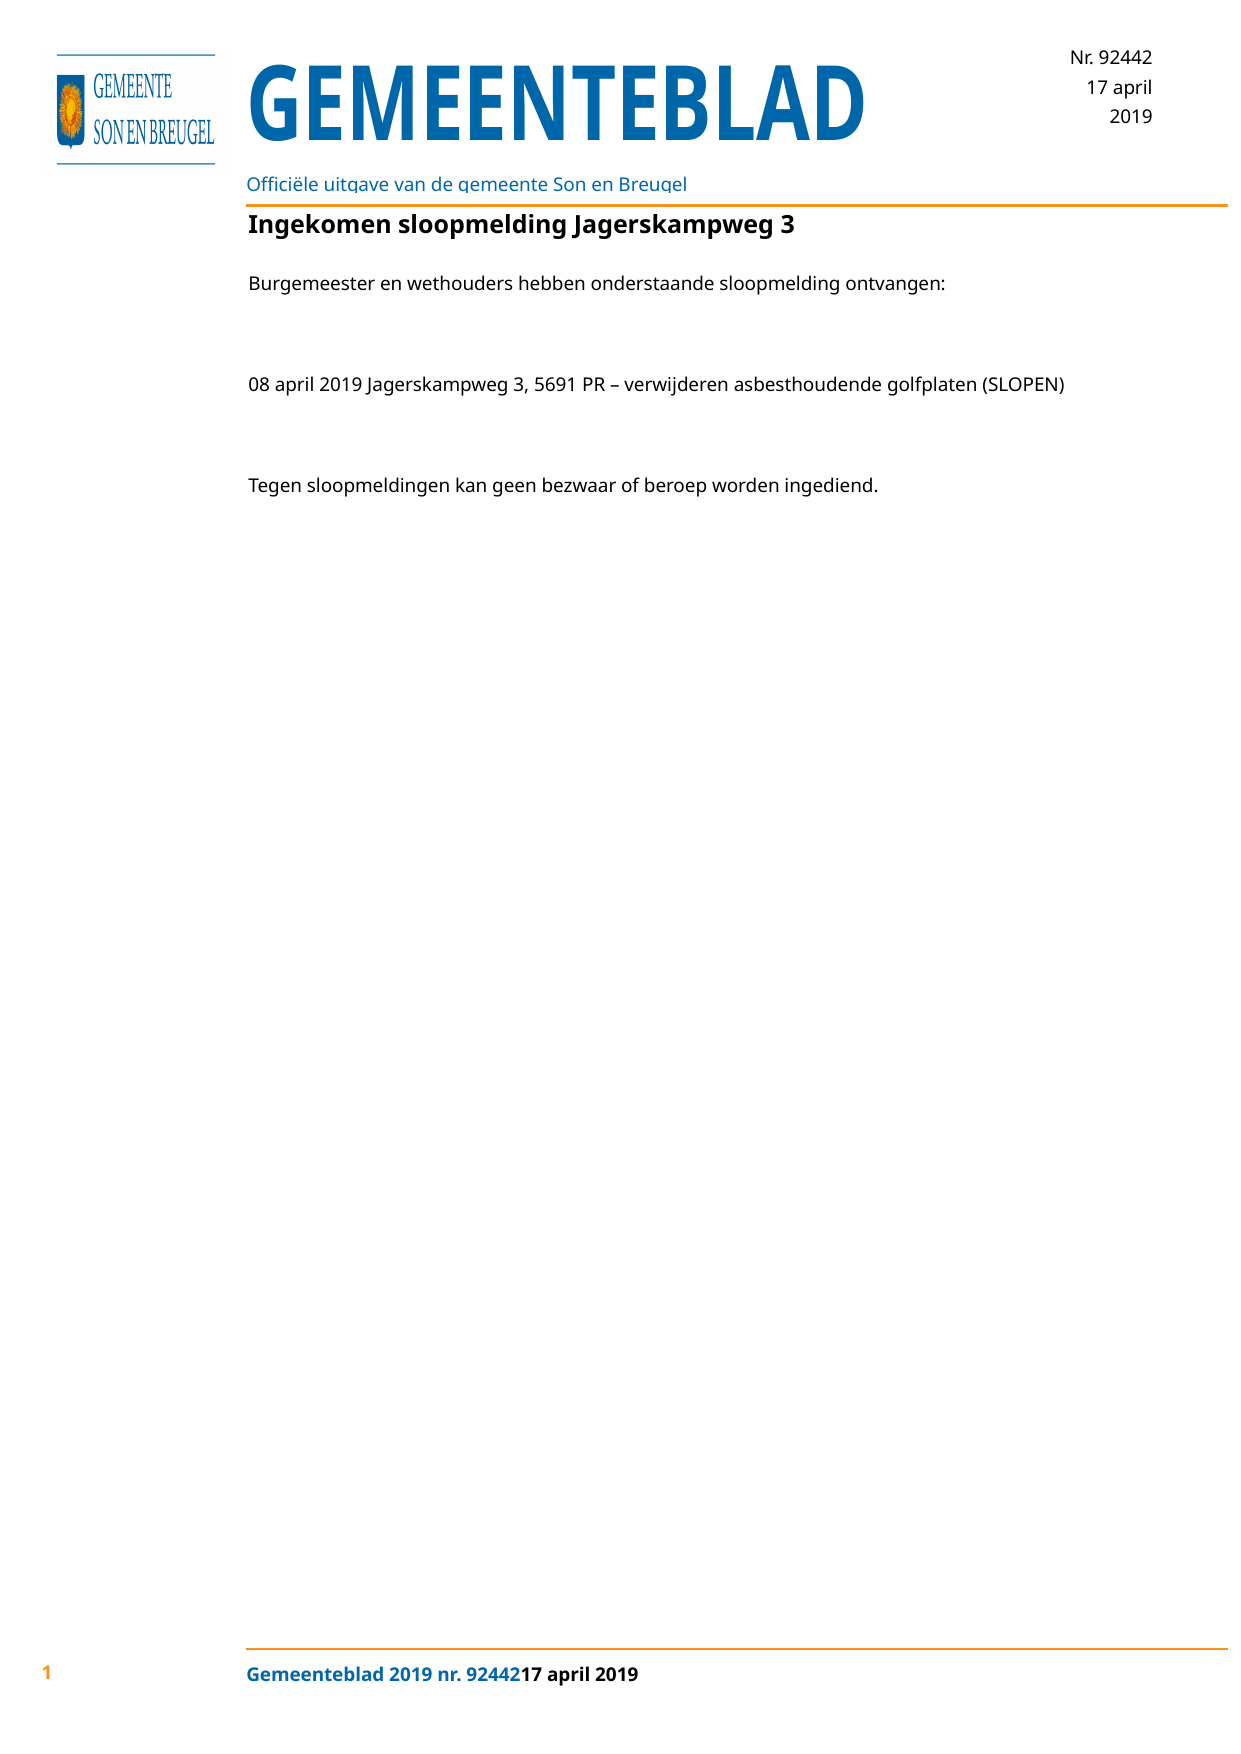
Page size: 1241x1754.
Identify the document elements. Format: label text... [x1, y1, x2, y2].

picture [41, 47, 231, 172]
text Burgemeester en wethouders hebben onderstaande sloopmelding ontvangen: [248, 270, 1152, 296]
text Tegen sloopmeldingen kan geen bezwaar of beroep worden ingediend. [248, 472, 1152, 498]
text 08 april 2019 Jagerskampweg 3, 5691 PR – verwijderen asbesthoudende golfplaten (SLOPEN) [248, 371, 1152, 397]
text Ingekomen sloopmelding Jagerskampweg 3 [248, 207, 1152, 241]
